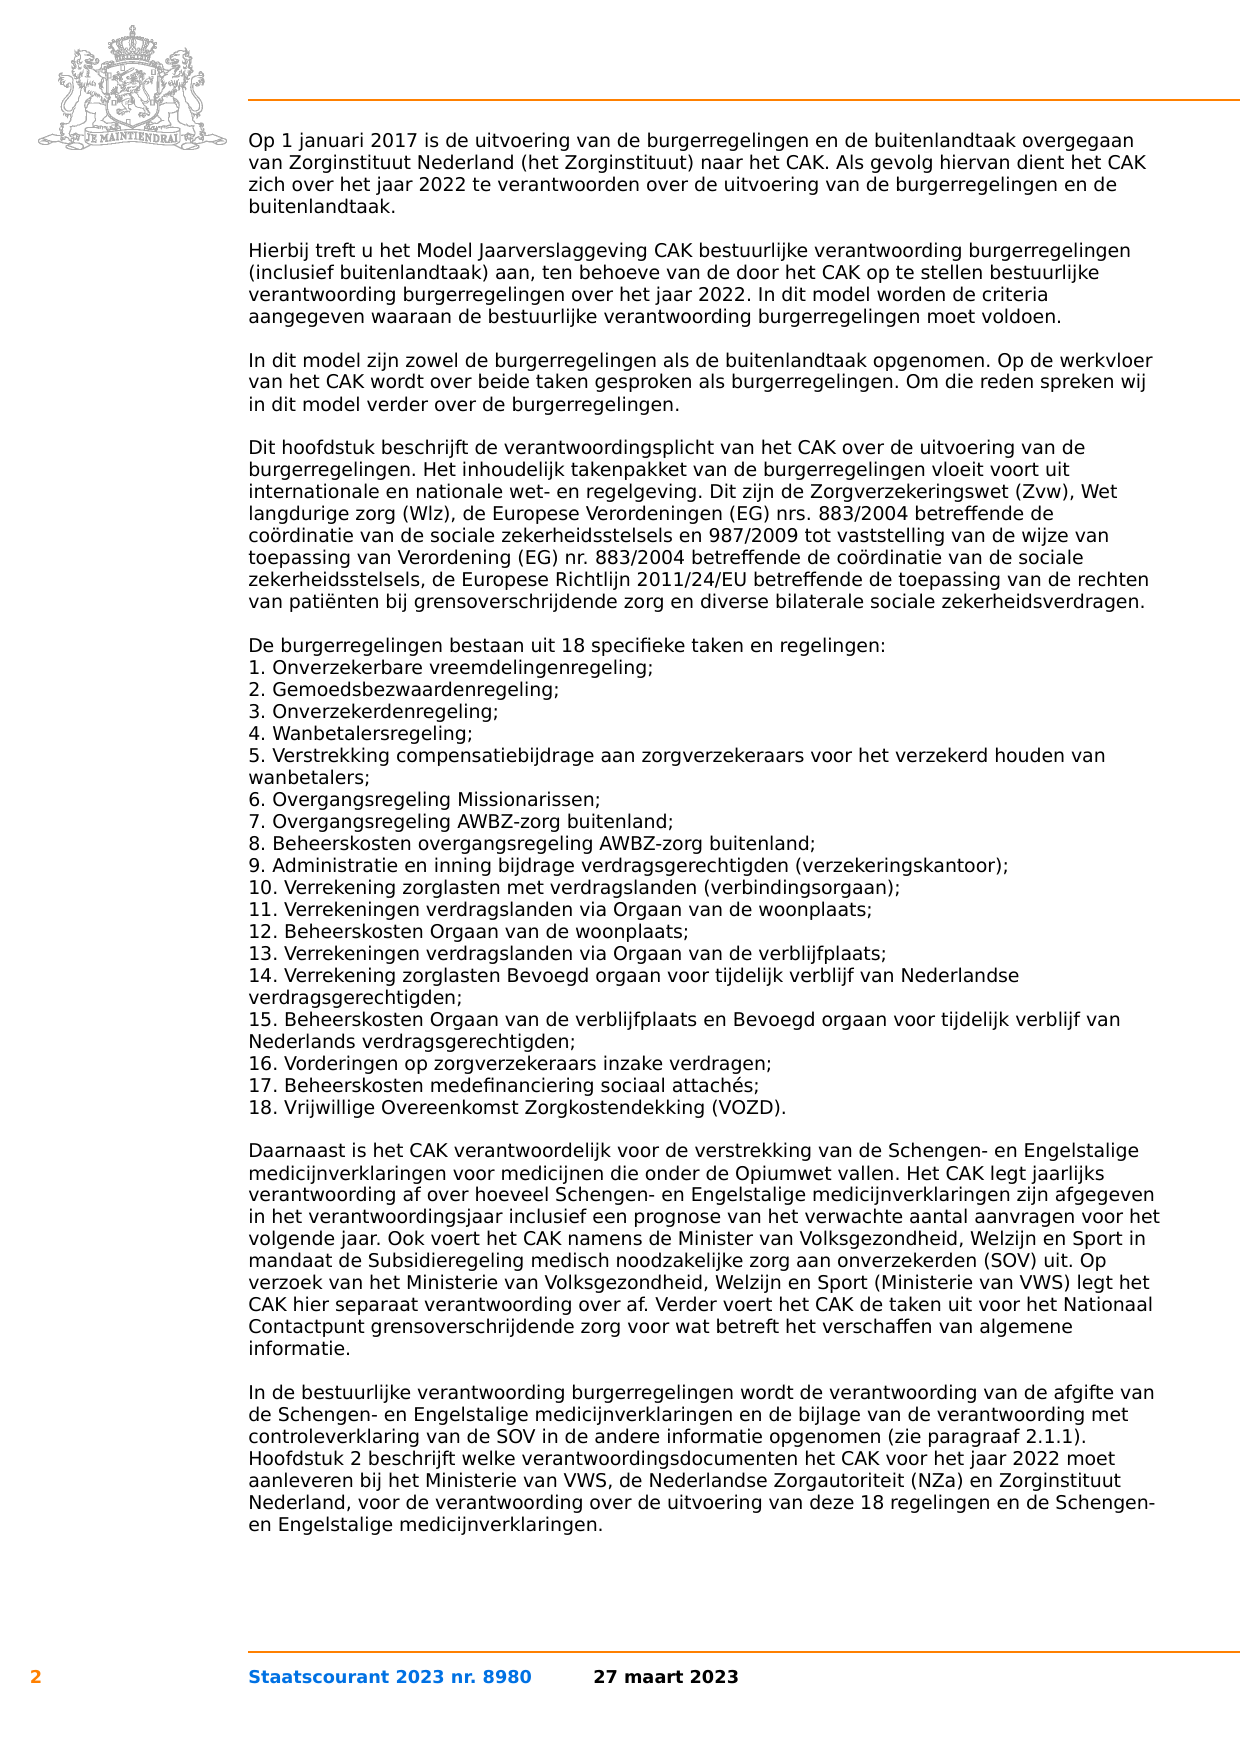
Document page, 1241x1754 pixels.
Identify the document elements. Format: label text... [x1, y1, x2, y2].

text Hoofdstuk 2 beschrijft welke verantwoordingsdocumenten het CAK voor het jaar 2022 moet aanleveren bij het Ministerie van VWS, de Nederlandse Zorgautoriteit (NZa) en Zorginstituut Nederland, voor de verantwoording over de uitvoering van deze 18 regelingen en de Schengen- en Engelstalige medicijnverklaringen. [248, 1448, 1163, 1536]
text 10. Verrekening zorglasten met verdragslanden (verbindingsorgaan); [248, 877, 1163, 899]
picture [38, 25, 227, 150]
text Op 1 januari 2017 is de uitvoering van de burgerregelingen en de buitenlandtaak overgegaan van Zorginstituut Nederland (het Zorginstituut) naar het CAK. Als gevolg hiervan dient het CAK zich over het jaar 2022 te verantwoorden over de uitvoering van de burgerregelingen en de buitenlandtaak. [248, 130, 1163, 218]
text 8. Beheerskosten overgangsregeling AWBZ-zorg buitenland; [248, 833, 1163, 855]
text 5. Verstrekking compensatiebijdrage aan zorgverzekeraars voor het verzekerd houden van wanbetalers; [248, 745, 1163, 789]
text 3. Onverzekerdenregeling; [248, 701, 1163, 723]
text 12. Beheerskosten Orgaan van de woonplaats; [248, 921, 1163, 943]
text 14. Verrekening zorglasten Bevoegd orgaan voor tijdelijk verblijf van Nederlandse verdragsgerechtigden; [248, 965, 1163, 1009]
text 17. Beheerskosten medefinanciering sociaal attachés; [248, 1074, 1163, 1097]
text Daarnaast is het CAK verantwoordelijk voor de verstrekking van de Schengen- en Engelstalige medicijnverklaringen voor medicijnen die onder de Opiumwet vallen. Het CAK legt jaarlijks verantwoording af over hoeveel Schengen- en Engelstalige medicijnverklaringen zijn afgegeven in het verantwoordingsjaar inclusief een prognose van het verwachte aantal aanvragen voor het volgende jaar. Ook voert het CAK namens de Minister van Volksgezondheid, Welzijn en Sport in mandaat de Subsidieregeling medisch noodzakelijke zorg aan onverzekerden (SOV) uit. Op verzoek van het Ministerie van Volksgezondheid, Welzijn en Sport (Ministerie van VWS) legt het CAK hier separaat verantwoording over af. Verder voert het CAK de taken uit voor het Nationaal Contactpunt grensoverschrijdende zorg voor wat betreft het verschaffen van algemene informatie. [248, 1140, 1163, 1360]
text 1. Onverzekerbare vreemdelingenregeling; [248, 657, 1163, 679]
text 6. Overgangsregeling Missionarissen; [248, 789, 1163, 811]
text In de bestuurlijke verantwoording burgerregelingen wordt de verantwoording van de afgifte van de Schengen- en Engelstalige medicijnverklaringen en de bijlage van de verantwoording met controleverklaring van de SOV in de andere informatie opgenomen (zie paragraaf 2.1.1). [248, 1382, 1163, 1448]
text 2. Gemoedsbezwaardenregeling; [248, 679, 1163, 701]
text 15. Beheerskosten Orgaan van de verblijfplaats en Bevoegd orgaan voor tijdelijk verblijf van Nederlands verdragsgerechtigden; [248, 1009, 1163, 1053]
text Hierbij treft u het Model Jaarverslaggeving CAK bestuurlijke verantwoording burgerregelingen (inclusief buitenlandtaak) aan, ten behoeve van de door het CAK op te stellen bestuurlijke verantwoording burgerregelingen over het jaar 2022. In dit model worden de criteria aangegeven waaraan de bestuurlijke verantwoording burgerregelingen moet voldoen. [248, 240, 1163, 328]
text 7. Overgangsregeling AWBZ-zorg buitenland; [248, 811, 1163, 833]
text 4. Wanbetalersregeling; [248, 723, 1163, 745]
text 13. Verrekeningen verdragslanden via Orgaan van de verblijfplaats; [248, 943, 1163, 965]
text 16. Vorderingen op zorgverzekeraars inzake verdragen; [248, 1053, 1163, 1074]
text 9. Administratie en inning bijdrage verdragsgerechtigden (verzekeringskantoor); [248, 855, 1163, 877]
text Dit hoofdstuk beschrijft de verantwoordingsplicht van het CAK over de uitvoering van de burgerregelingen. Het inhoudelijk takenpakket van de burgerregelingen vloeit voort uit internationale en nationale wet- en regelgeving. Dit zijn de Zorgverzekeringswet (Zvw), Wet langdurige zorg (Wlz), de Europese Verordeningen (EG) nrs. 883/2004 betreffende de coördinatie van de sociale zekerheidsstelsels en 987/2009 tot vaststelling van de wijze van toepassing van Verordening (EG) nr. 883/2004 betreffende de coördinatie van de sociale zekerheidsstelsels, de Europese Richtlijn 2011/24/EU betreffende de toepassing van de rechten van patiënten bij grensoverschrijdende zorg en diverse bilaterale sociale zekerheidsverdragen. [248, 437, 1163, 613]
text 11. Verrekeningen verdragslanden via Orgaan van de woonplaats; [248, 899, 1163, 921]
text De burgerregelingen bestaan uit 18 specifieke taken en regelingen: [248, 635, 1163, 657]
text 18. Vrijwillige Overeenkomst Zorgkostendekking (VOZD). [248, 1097, 1163, 1118]
text In dit model zijn zowel de burgerregelingen als de buitenlandtaak opgenomen. Op de werkvloer van het CAK wordt over beide taken gesproken als burgerregelingen. Om die reden spreken wij in dit model verder over de burgerregelingen. [248, 349, 1163, 415]
